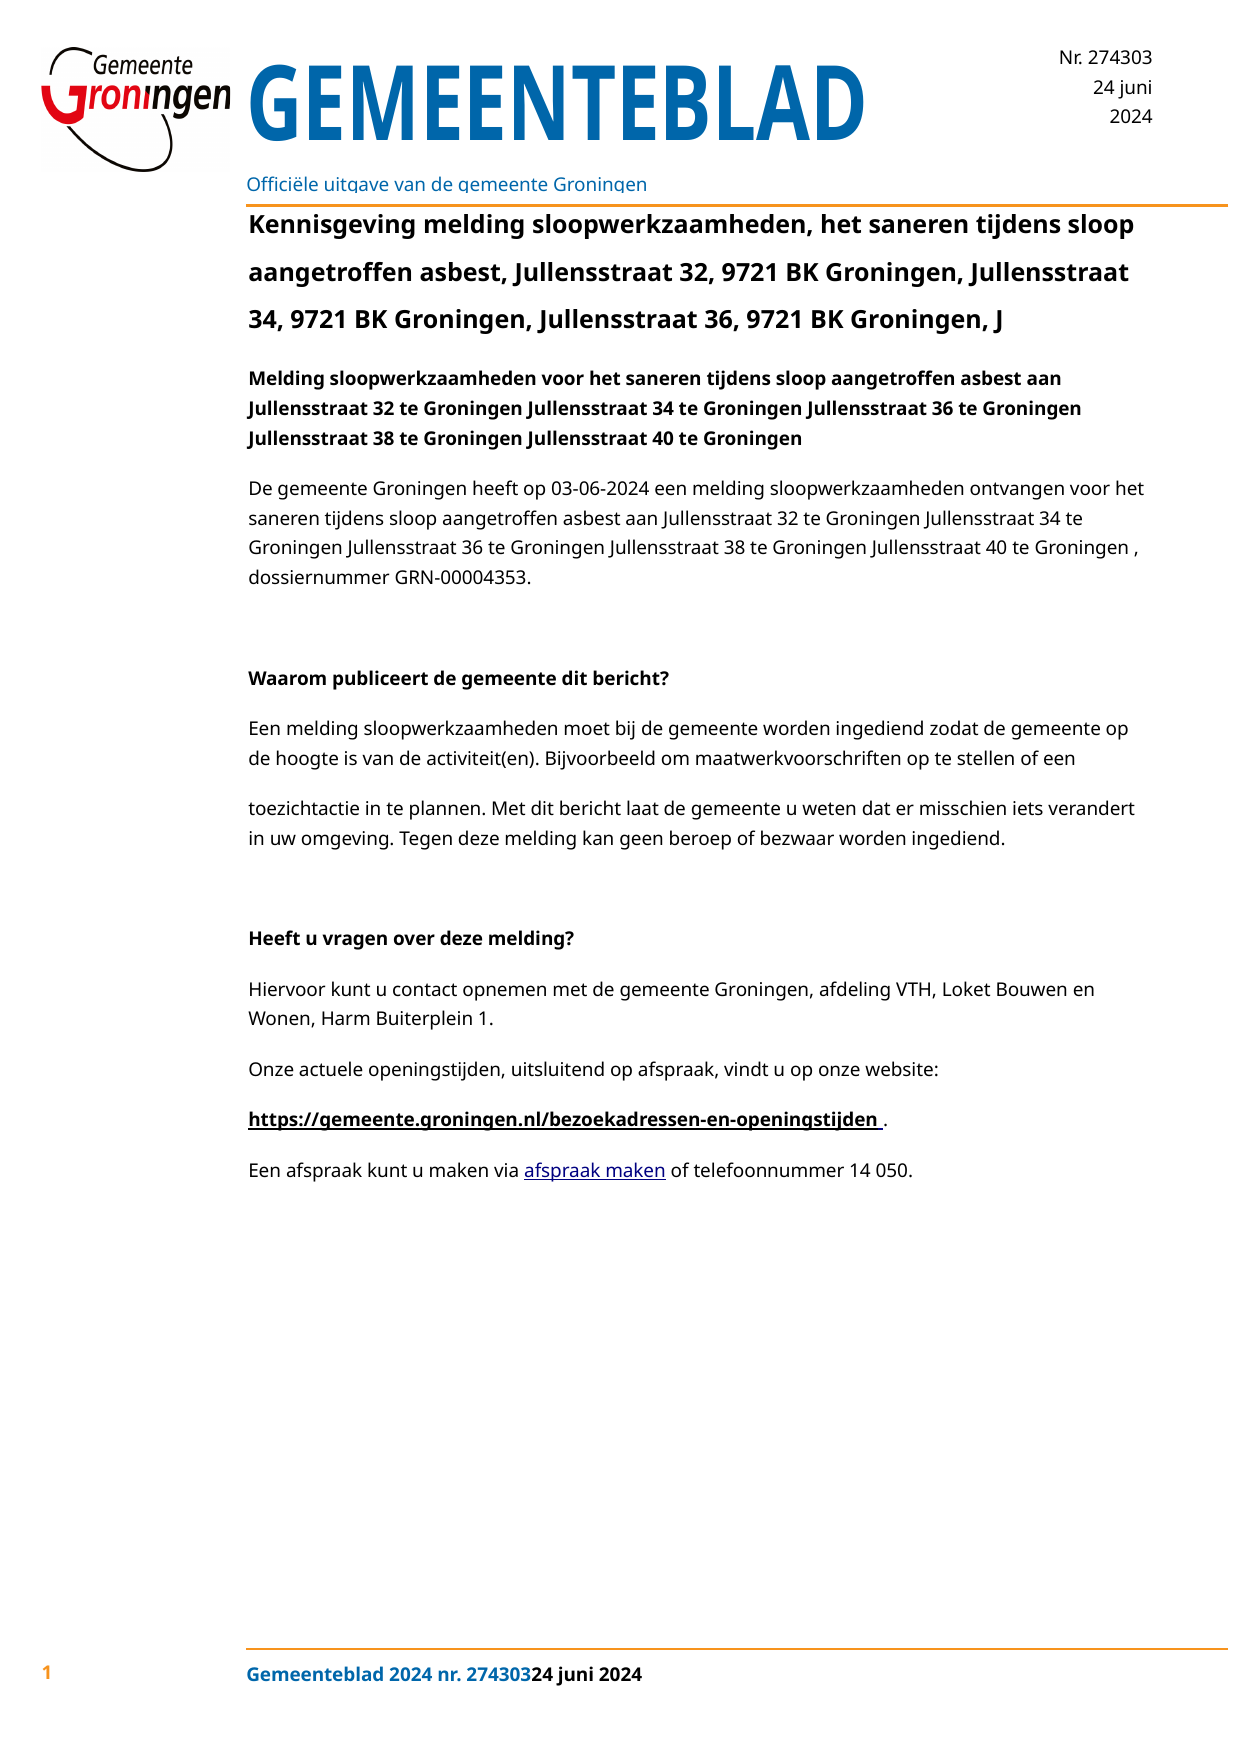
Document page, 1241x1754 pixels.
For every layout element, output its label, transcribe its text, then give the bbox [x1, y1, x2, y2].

text toezichtactie in te plannen. Met dit bericht laat de gemeente u weten dat er misschien iets verandert in uw omgeving. Tegen deze melding kan geen beroep of bezwaar worden ingediend. [248, 795, 1152, 850]
picture [41, 47, 231, 172]
text De gemeente Groningen heeft op 03-06-2024 een melding sloopwerkzaamheden ontvangen voor het saneren tijdens sloop aangetroffen asbest aan Jullensstraat 32 te Groningen Jullensstraat 34 te Groningen Jullensstraat 36 te Groningen Jullensstraat 38 te Groningen Jullensstraat 40 te Groningen , dossiernummer GRN-00004353. [248, 475, 1152, 589]
text Een afspraak kunt u maken via afspraak maken of telefoonnummer 14 050. [248, 1157, 1152, 1182]
text Heeft u vragen over deze melding? [248, 926, 1152, 951]
text Kennisgeving melding sloopwerkzaamheden, het saneren tijdens sloop aangetroffen asbest, Jullensstraat 32, 9721 BK Groningen, Jullensstraat 34, 9721 BK Groningen, Jullensstraat 36, 9721 BK Groningen, J [248, 207, 1152, 336]
text Waarom publiceert de gemeente dit bericht? [248, 665, 1152, 690]
text Een melding sloopwerkzaamheden moet bij de gemeente worden ingediend zodat de gemeente op de hoogte is van de activiteit(en). Bijvoorbeeld om maatwerkvoorschriften op te stellen of een [248, 715, 1152, 770]
text Hiervoor kunt u contact opnemen met de gemeente Groningen, afdeling VTH, Loket Bouwen en Wonen, Harm Buiterplein 1. [248, 976, 1152, 1031]
text Onze actuele openingstijden, uitsluitend op afspraak, vindt u op onze website: [248, 1056, 1152, 1082]
text https://gemeente.groningen.nl/bezoekadressen-en-openingstijden . [248, 1106, 1152, 1132]
text Melding sloopwerkzaamheden voor het saneren tijdens sloop aangetroffen asbest aan Jullensstraat 32 te Groningen Jullensstraat 34 te Groningen Jullensstraat 36 te Groningen Jullensstraat 38 te Groningen Jullensstraat 40 te Groningen [248, 366, 1152, 450]
